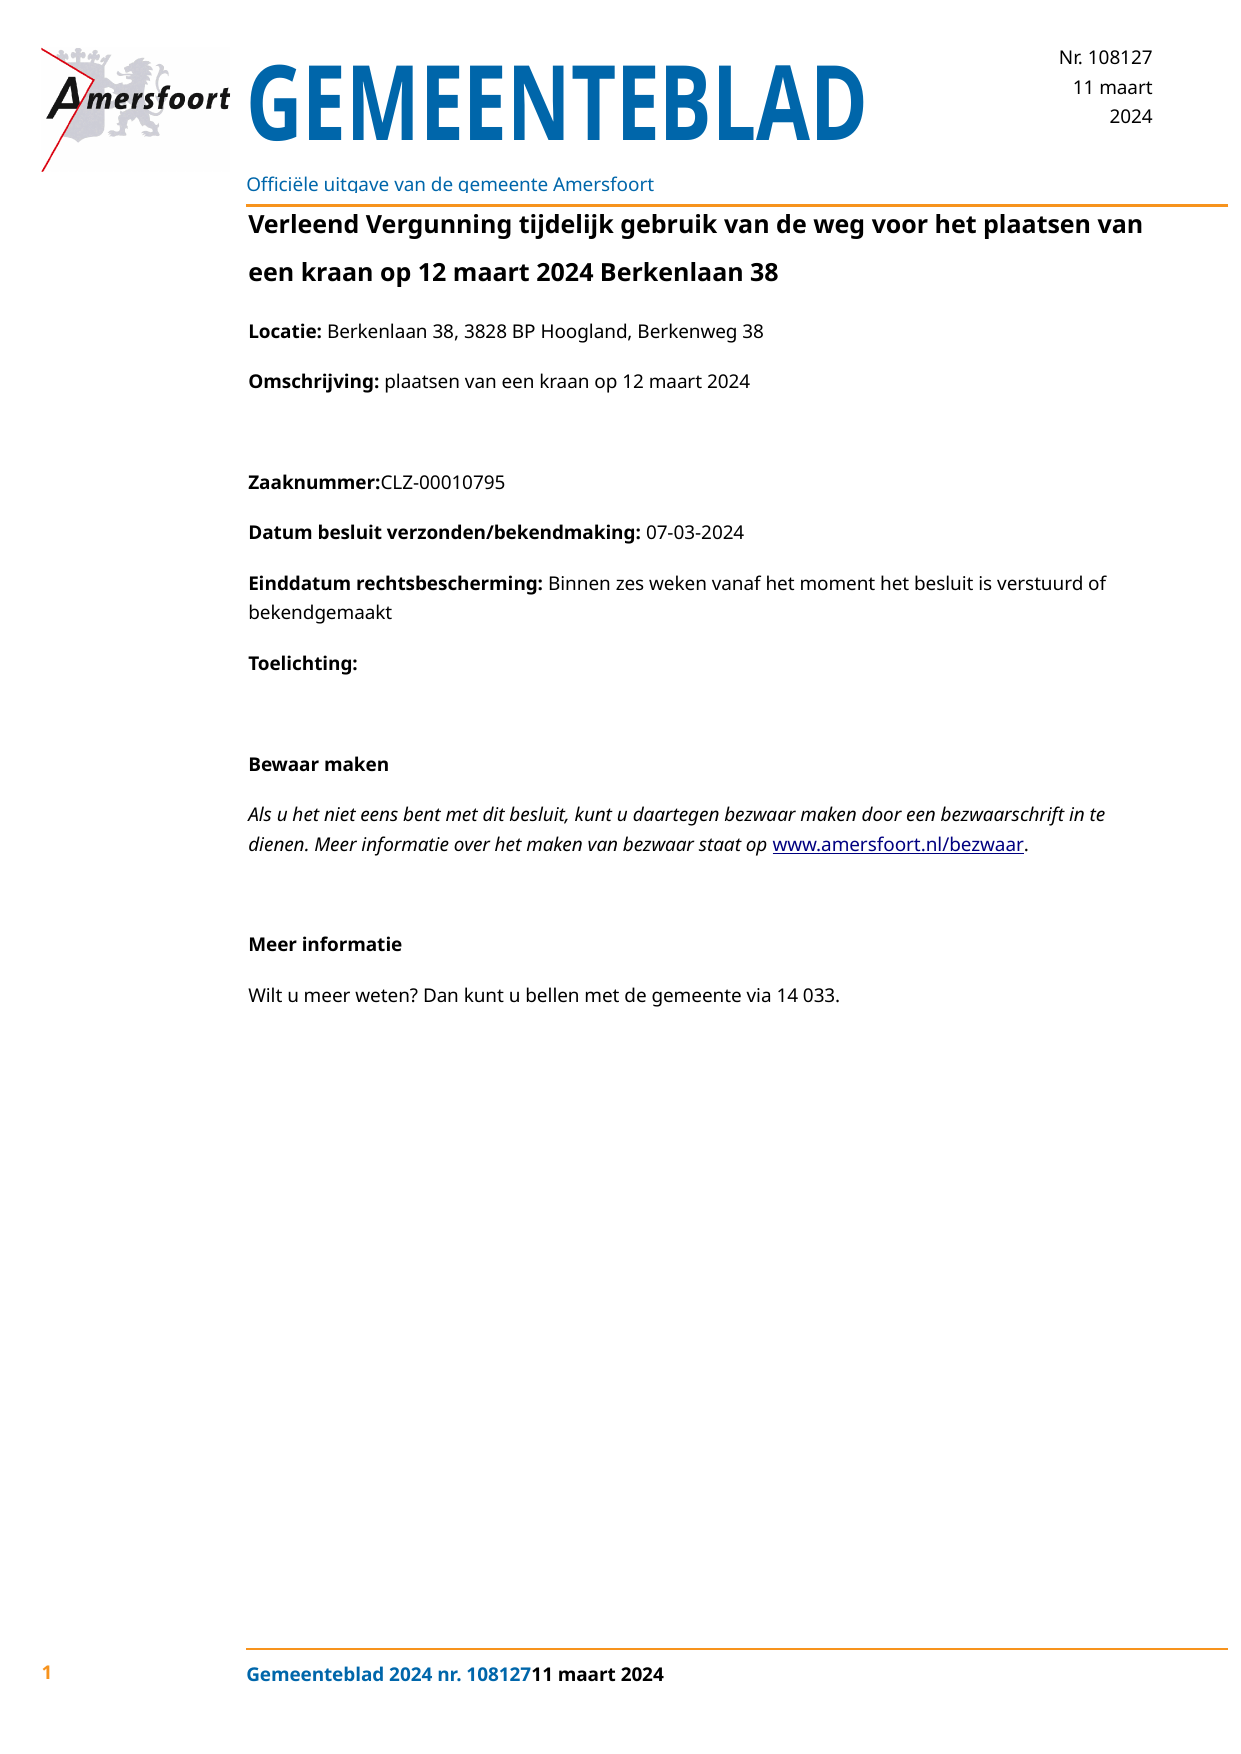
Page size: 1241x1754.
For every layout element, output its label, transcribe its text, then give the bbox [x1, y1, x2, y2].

text Einddatum rechtsbescherming: Binnen zes weken vanaf het moment het besluit is verstuurd of bekendgemaakt [248, 570, 1152, 625]
text Meer informatie [248, 932, 1152, 957]
text Als u het niet eens bent met dit besluit, kunt u daartegen bezwaar maken door een bezwaarschrift in te dienen. Meer informatie over het maken van bezwaar staat op www.amersfoort.nl/bezwaar. [248, 801, 1152, 857]
text Datum besluit verzonden/bekendmaking: 07-03-2024 [248, 519, 1152, 545]
text Toelichting: [248, 650, 1152, 676]
text Wilt u meer weten? Dan kunt u bellen met de gemeente via 14 033. [248, 982, 1152, 1008]
text Verleend Vergunning tijdelijk gebruik van de weg voor het plaatsen van een kraan op 12 maart 2024 Berkenlaan 38 [248, 207, 1152, 288]
picture [41, 47, 231, 172]
text Zaaknummer:CLZ-00010795 [248, 469, 1152, 495]
text Omschrijving: plaatsen van een kraan op 12 maart 2024 [248, 368, 1152, 394]
text Bewaar maken [248, 751, 1152, 777]
text Locatie: Berkenlaan 38, 3828 BP Hoogland, Berkenweg 38 [248, 318, 1152, 344]
